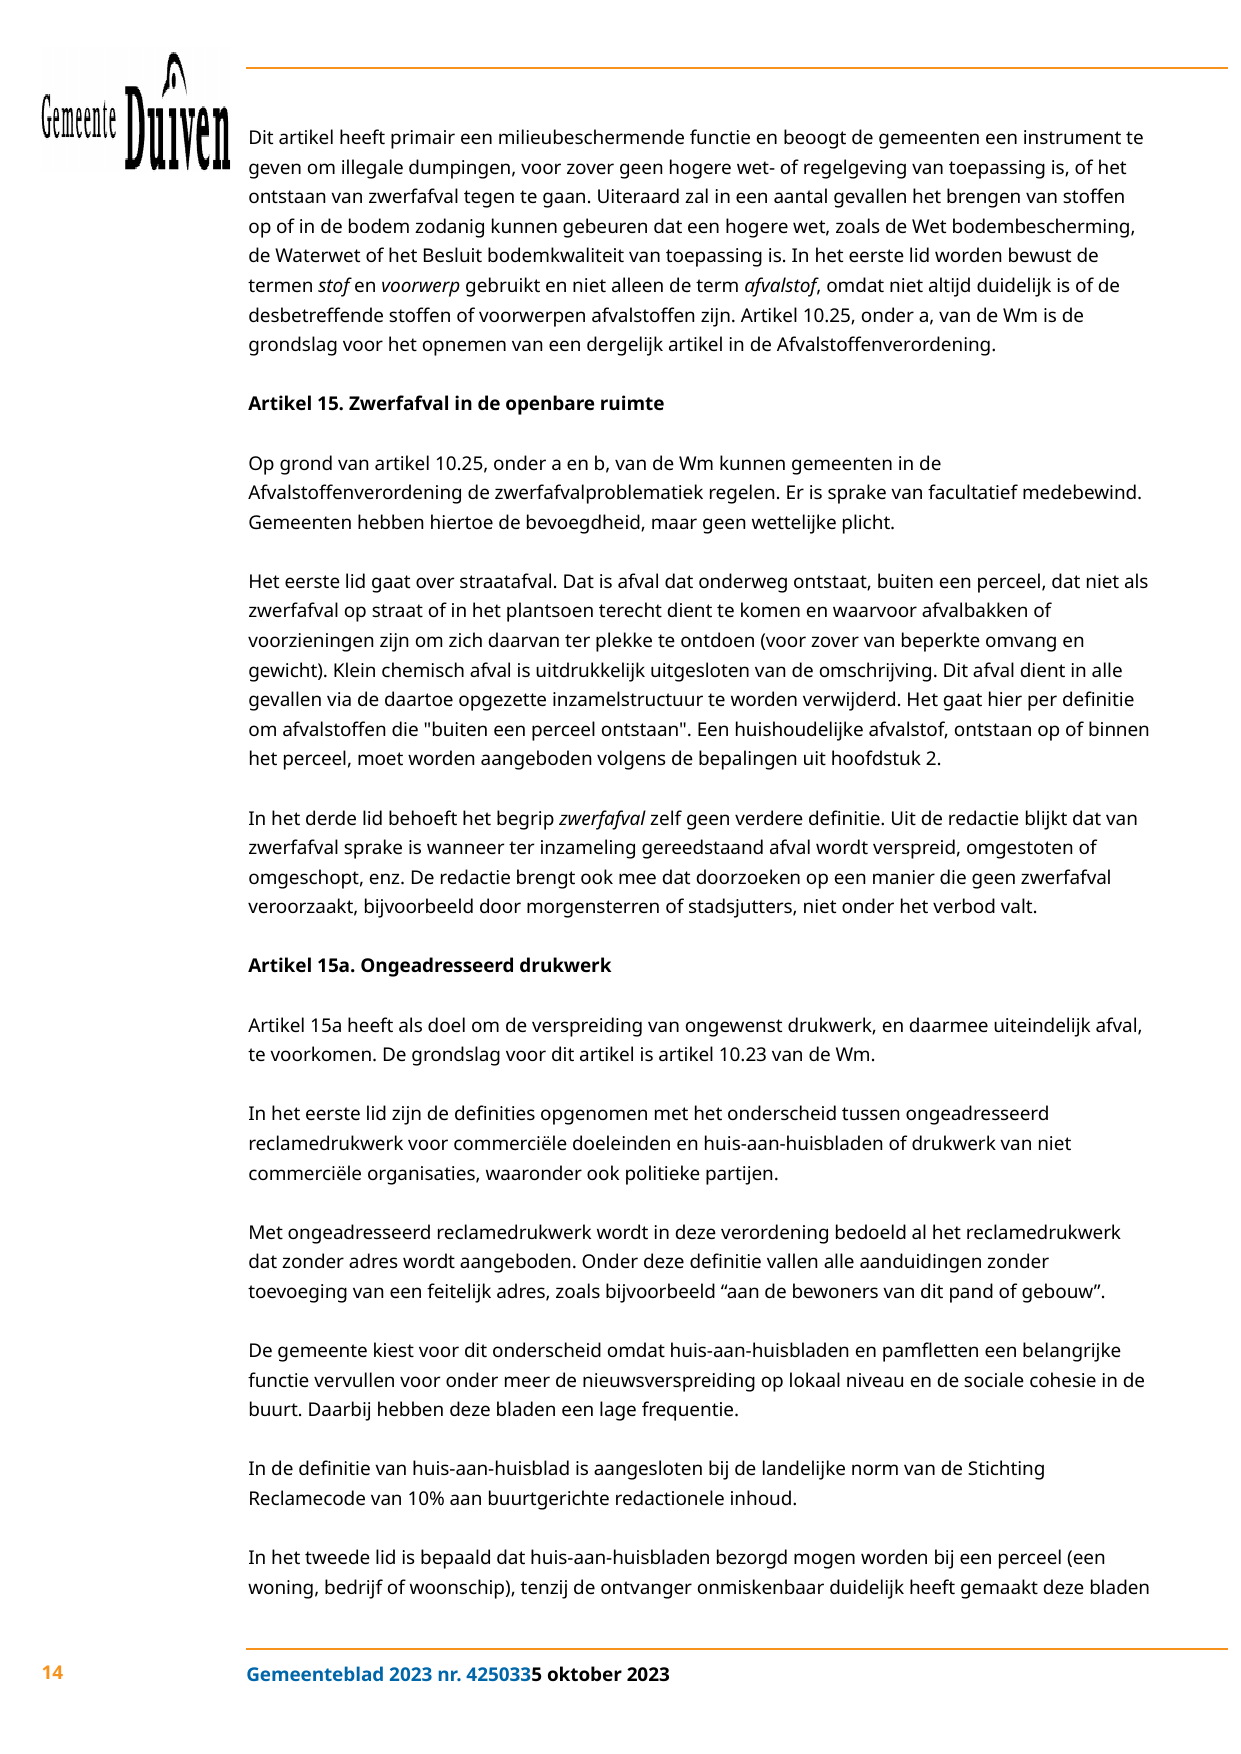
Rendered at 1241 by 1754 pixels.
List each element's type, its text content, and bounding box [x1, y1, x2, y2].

text Dit artikel heeft primair een milieubeschermende functie en beoogt de gemeenten een instrument te geven om illegale dumpingen, voor zover geen hogere wet- of regelgeving van toepassing is, of het ontstaan van zwerfafval tegen te gaan. Uiteraard zal in een aantal gevallen het brengen van stoffen op of in de bodem zodanig kunnen gebeuren dat een hogere wet, zoals de Wet bodembescherming, de Waterwet of het Besluit bodemkwaliteit van toepassing is. In het eerste lid worden bewust de termen stof en voorwerp gebruikt en niet alleen de term afvalstof, omdat niet altijd duidelijk is of de desbetreffende stoffen of voorwerpen afvalstoffen zijn. Artikel 10.25, onder a, van de Wm is de grondslag voor het opnemen van een dergelijk artikel in de Afvalstoffenverordening. [248, 124, 1152, 357]
text In het derde lid behoeft het begrip zwerfafval zelf geen verdere definitie. Uit de redactie blijkt dat van zwerfafval sprake is wanneer ter inzameling gereedstaand afval wordt verspreid, omgestoten of omgeschopt, enz. De redactie brengt ook mee dat doorzoeken op een manier die geen zwerfafval veroorzaakt, bijvoorbeeld door morgensterren of stadsjutters, niet onder het verbod valt. [248, 805, 1152, 919]
text Artikel 15. Zwerfafval in de openbare ruimte [248, 391, 1152, 416]
text Op grond van artikel 10.25, onder a en b, van de Wm kunnen gemeenten in de Afvalstoffenverordening de zwerfafvalproblematiek regelen. Er is sprake van facultatief medebewind. Gemeenten hebben hiertoe de bevoegdheid, maar geen wettelijke plicht. [248, 450, 1152, 535]
text De gemeente kiest voor dit onderscheid omdat huis-aan-huisbladen en pamfletten een belangrijke functie vervullen voor onder meer de nieuwsverspreiding op lokaal niveau en de sociale cohesie in de buurt. Daarbij hebben deze bladen een lage frequentie. [248, 1337, 1152, 1422]
text Het eerste lid gaat over straatafval. Dat is afval dat onderweg ontstaat, buiten een perceel, dat niet als zwerfafval op straat of in het plantsoen terecht dient te komen en waarvoor afvalbakken of voorzieningen zijn om zich daarvan ter plekke te ontdoen (voor zover van beperkte omvang en gewicht). Klein chemisch afval is uitdrukkelijk uitgesloten van de omschrijving. Dit afval dient in alle gevallen via de daartoe opgezette inzamelstructuur te worden verwijderd. Het gaat hier per definitie om afvalstoffen die "buiten een perceel ontstaan". Een huishoudelijke afvalstof, ontstaan op of binnen het perceel, moet worden aangeboden volgens de bepalingen uit hoofdstuk 2. [248, 568, 1152, 771]
text In het tweede lid is bepaald dat huis-aan-huisbladen bezorgd mogen worden bij een perceel (een woning, bedrijf of woonschip), tenzij de ontvanger onmiskenbaar duidelijk heeft gemaakt deze bladen [248, 1544, 1152, 1600]
text In de definitie van huis-aan-huisblad is aangesloten bij de landelijke norm van de Stichting Reclamecode van 10% aan buurtgerichte redactionele inhoud. [248, 1456, 1152, 1511]
text Artikel 15a heeft als doel om de verspreiding van ongewenst drukwerk, en daarmee uiteindelijk afval, te voorkomen. De grondslag voor dit artikel is artikel 10.23 van de Wm. [248, 1012, 1152, 1067]
picture [41, 47, 231, 172]
text Met ongeadresseerd reclamedrukwerk wordt in deze verordening bedoeld al het reclamedrukwerk dat zonder adres wordt aangeboden. Onder deze definitie vallen alle aanduidingen zonder toevoeging van een feitelijk adres, zoals bijvoorbeeld “aan de bewoners van dit pand of gebouw”. [248, 1219, 1152, 1304]
text Artikel 15a. Ongeadresseerd drukwerk [248, 953, 1152, 978]
text In het eerste lid zijn de definities opgenomen met het onderscheid tussen ongeadresseerd reclamedrukwerk voor commerciële doeleinden en huis-aan-huisbladen of drukwerk van niet commerciële organisaties, waaronder ook politieke partijen. [248, 1101, 1152, 1186]
